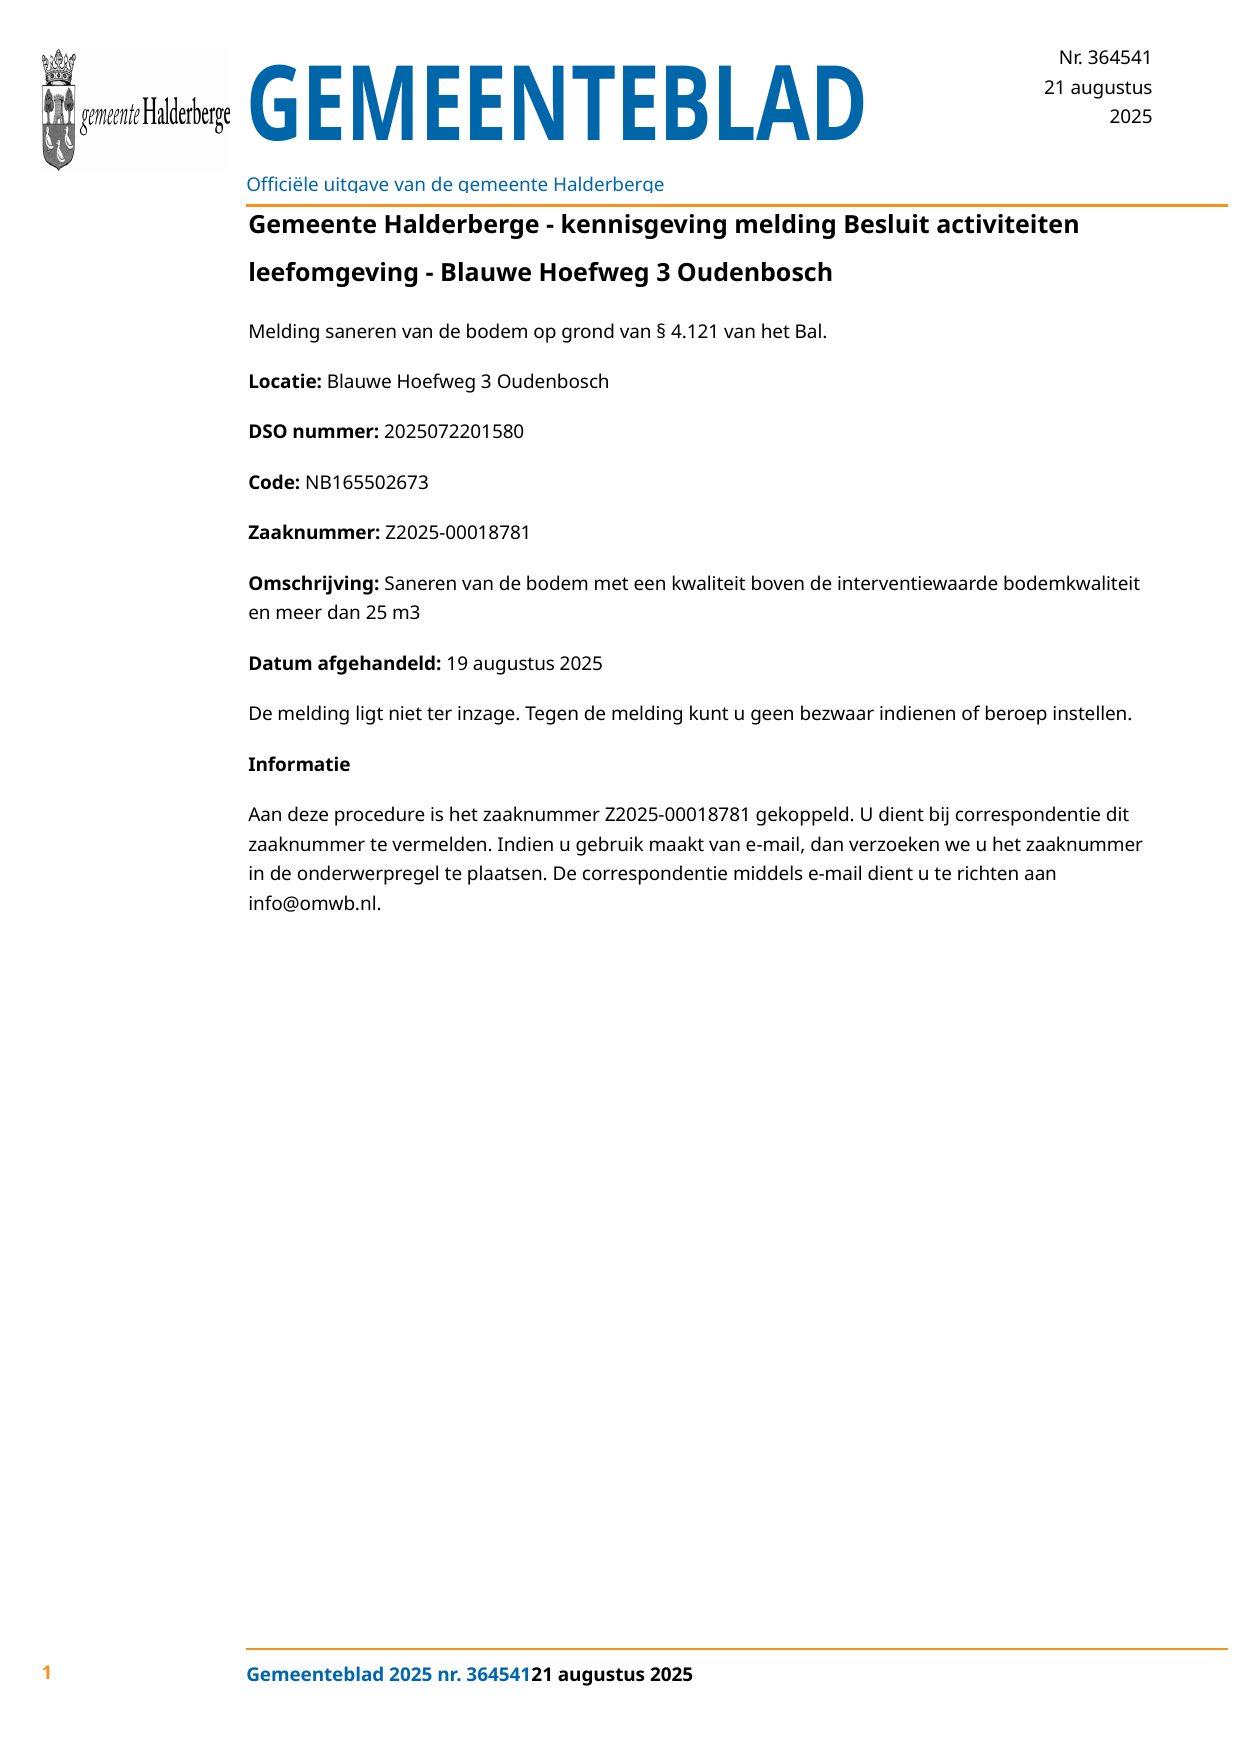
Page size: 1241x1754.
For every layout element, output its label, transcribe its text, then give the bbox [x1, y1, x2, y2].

picture [41, 47, 231, 172]
text Zaaknummer: Z2025-00018781 [248, 519, 1152, 545]
text DSO nummer: 2025072201580 [248, 419, 1152, 444]
text Aan deze procedure is het zaaknummer Z2025-00018781 gekoppeld. U dient bij correspondentie dit zaaknummer te vermelden. Indien u gebruik maakt van e-mail, dan verzoeken we u het zaaknummer in de onderwerpregel te plaatsen. De correspondentie middels e-mail dient u te richten aan info@omwb.nl. [248, 801, 1152, 916]
text Melding saneren van de bodem op grond van § 4.121 van het Bal. [248, 318, 1152, 344]
text Informatie [248, 751, 1152, 777]
text Gemeente Halderberge - kennisgeving melding Besluit activiteiten leefomgeving - Blauwe Hoefweg 3 Oudenbosch [248, 207, 1152, 288]
text Datum afgehandeld: 19 augustus 2025 [248, 650, 1152, 676]
text Omschrijving: Saneren van de bodem met een kwaliteit boven de interventiewaarde bodemkwaliteit en meer dan 25 m3 [248, 570, 1152, 625]
text Locatie: Blauwe Hoefweg 3 Oudenbosch [248, 368, 1152, 394]
text De melding ligt niet ter inzage. Tegen de melding kunt u geen bezwaar indienen of beroep instellen. [248, 700, 1152, 726]
text Code: NB165502673 [248, 469, 1152, 495]
